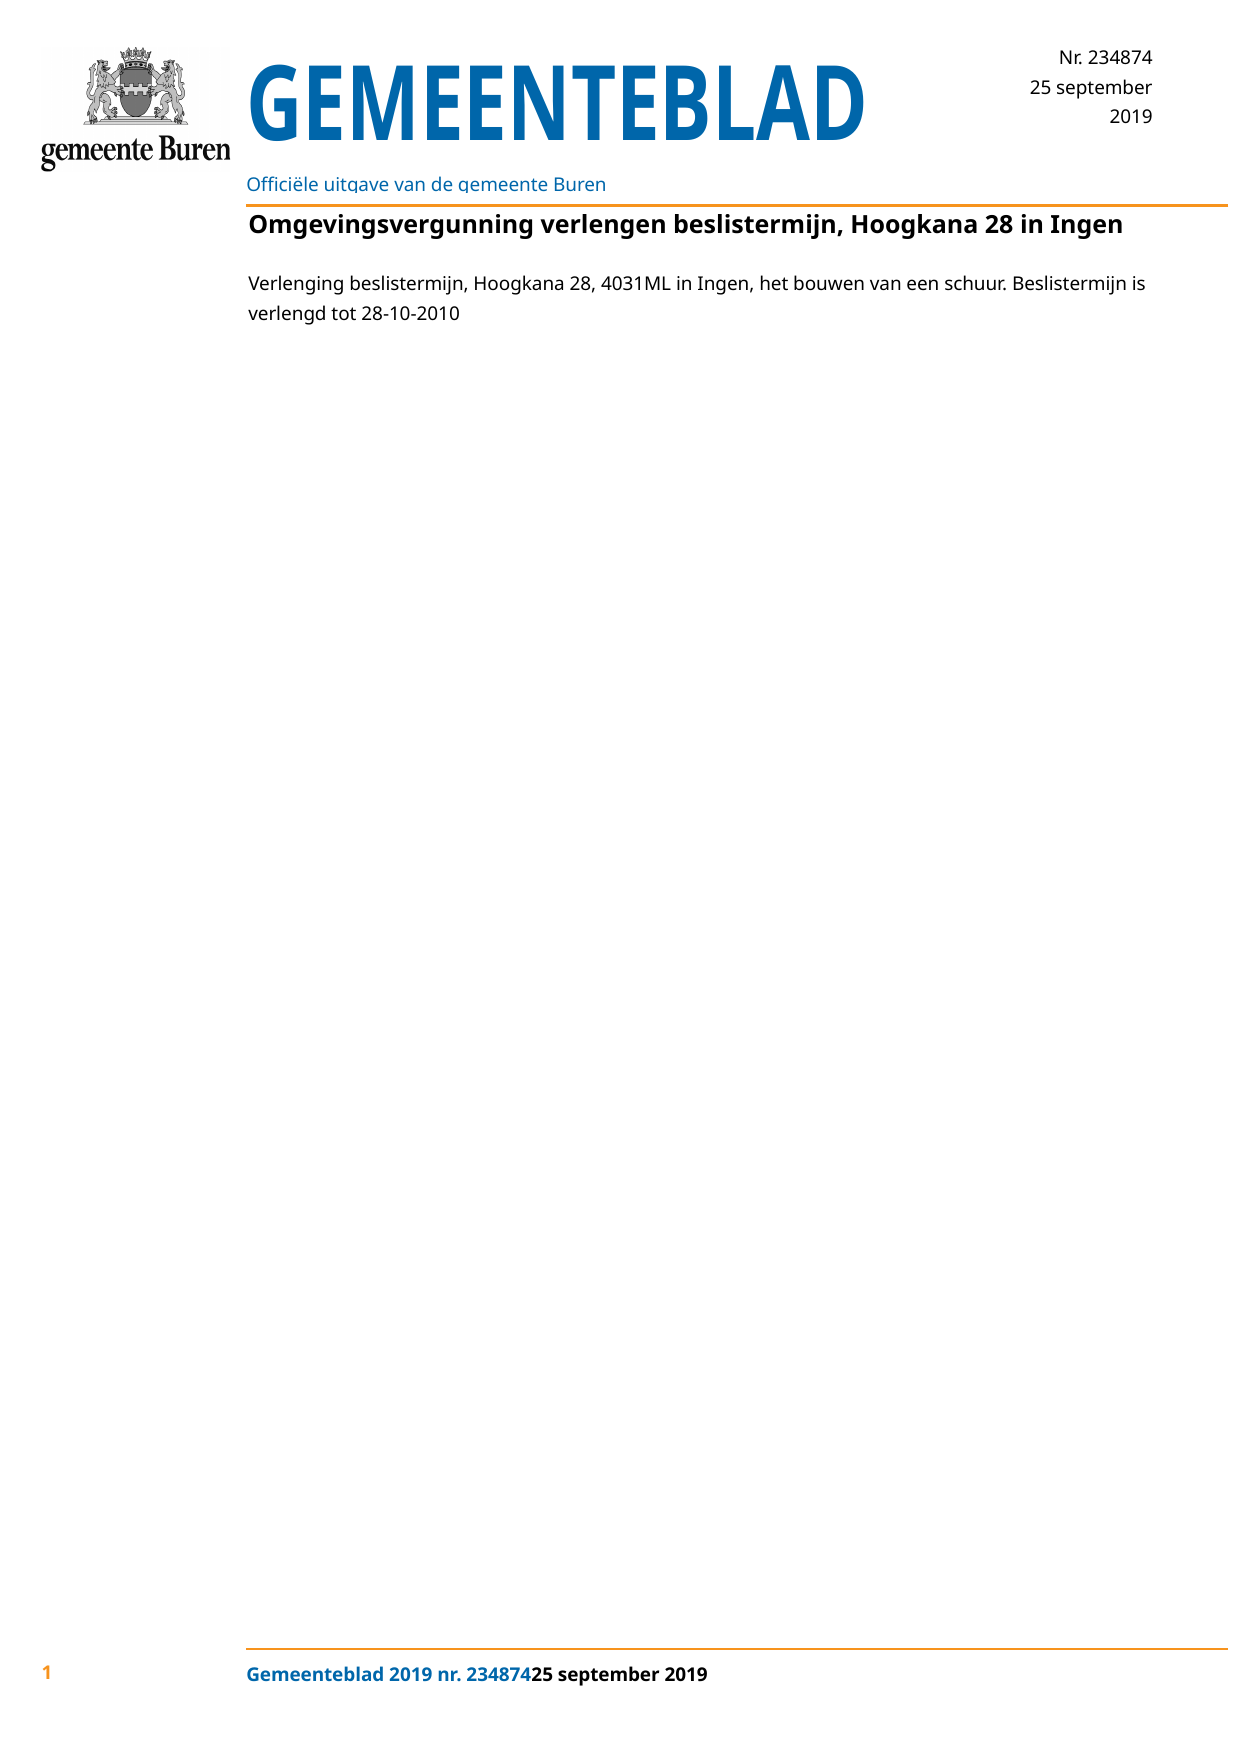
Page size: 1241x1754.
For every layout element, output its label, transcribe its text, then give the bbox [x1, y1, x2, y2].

text Verlenging beslistermijn, Hoogkana 28, 4031ML in Ingen, het bouwen van een schuur. Beslistermijn is verlengd tot 28-10-2010 [248, 270, 1152, 326]
text Omgevingsvergunning verlengen beslistermijn, Hoogkana 28 in Ingen [248, 207, 1152, 241]
picture [41, 47, 231, 172]
